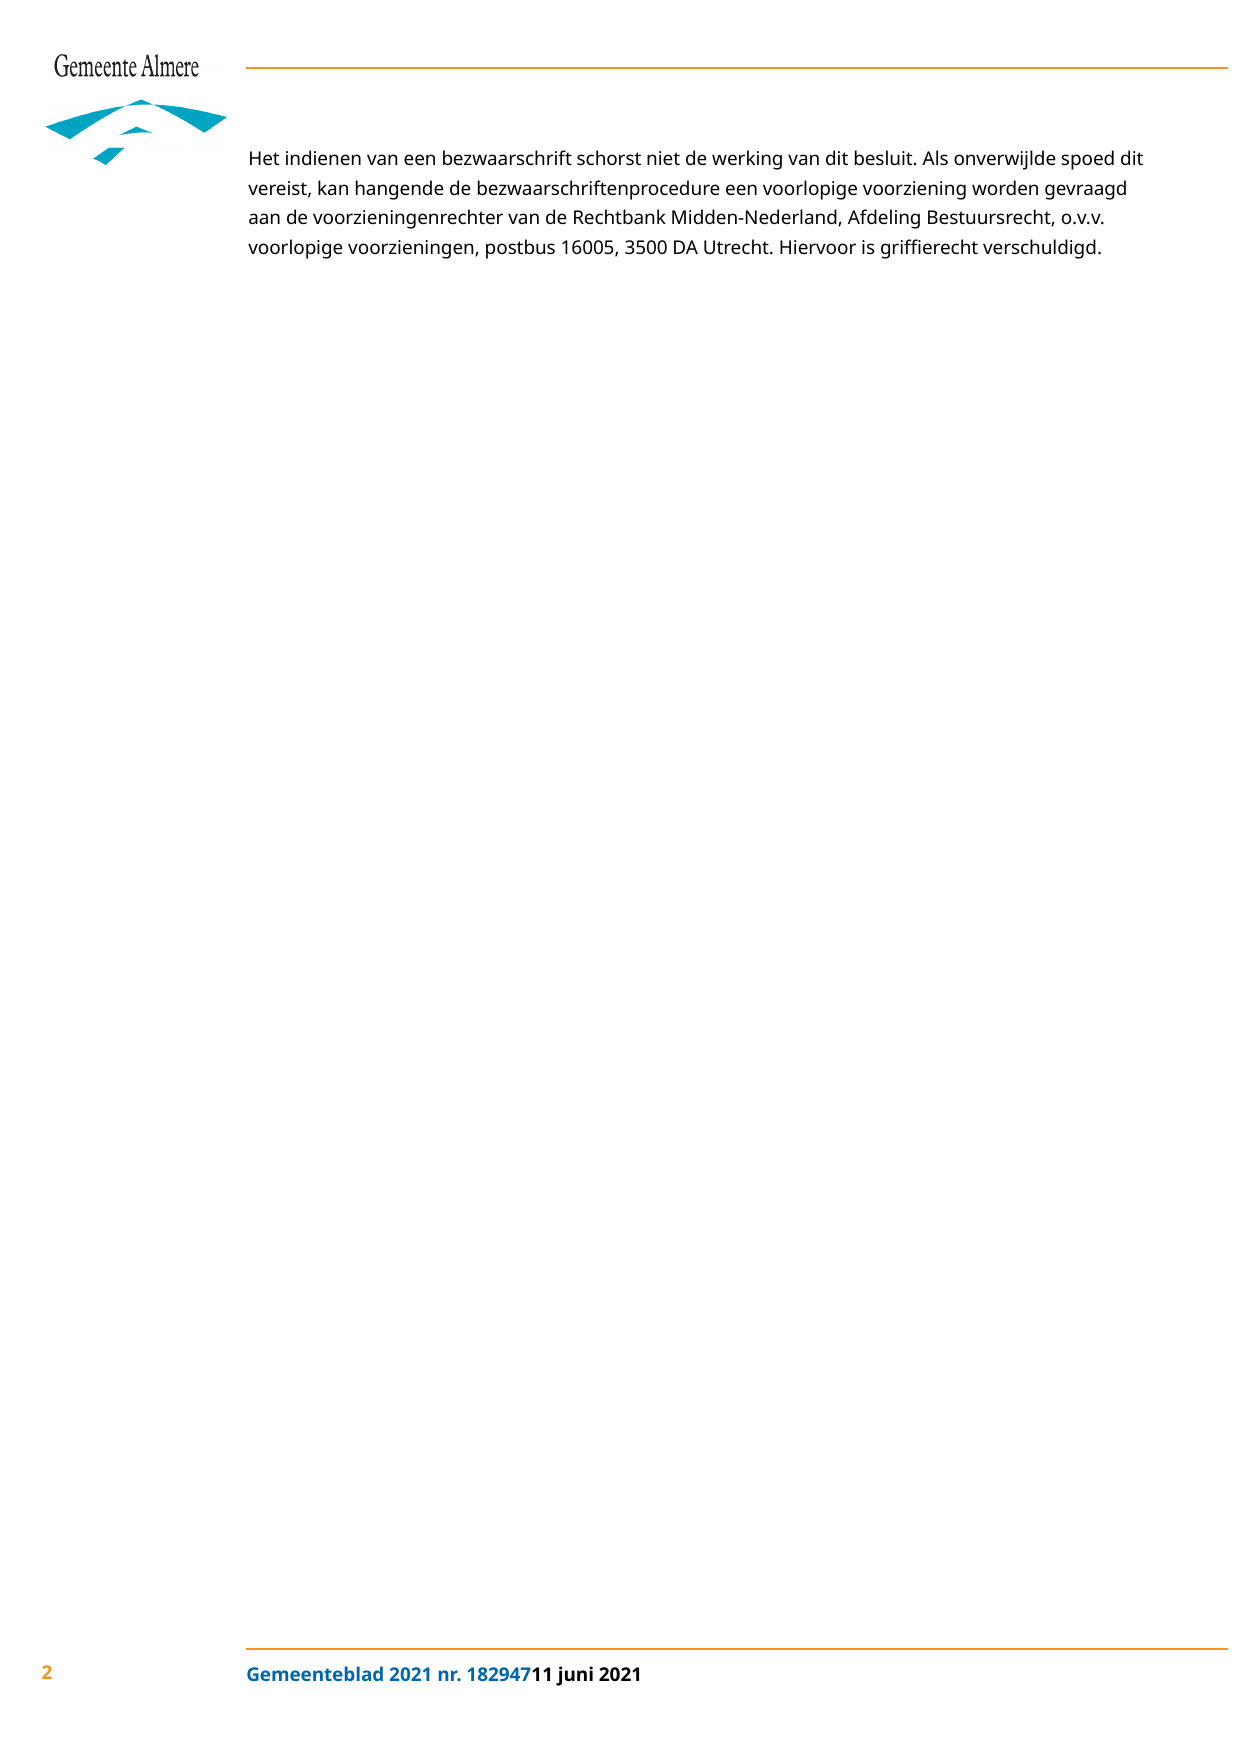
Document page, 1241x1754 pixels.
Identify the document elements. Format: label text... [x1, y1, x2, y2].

text Het indienen van een bezwaarschrift schorst niet de werking van dit besluit. Als onverwijlde spoed dit vereist, kan hangende de bezwaarschriftenprocedure een voorlopige voorziening worden gevraagd aan de voorzieningenrechter van de Rechtbank Midden-Nederland, Afdeling Bestuursrecht, o.v.v. voorlopige voorzieningen, postbus 16005, 3500 DA Utrecht. Hiervoor is griffierecht verschuldigd. [248, 145, 1152, 260]
picture [41, 47, 231, 172]
